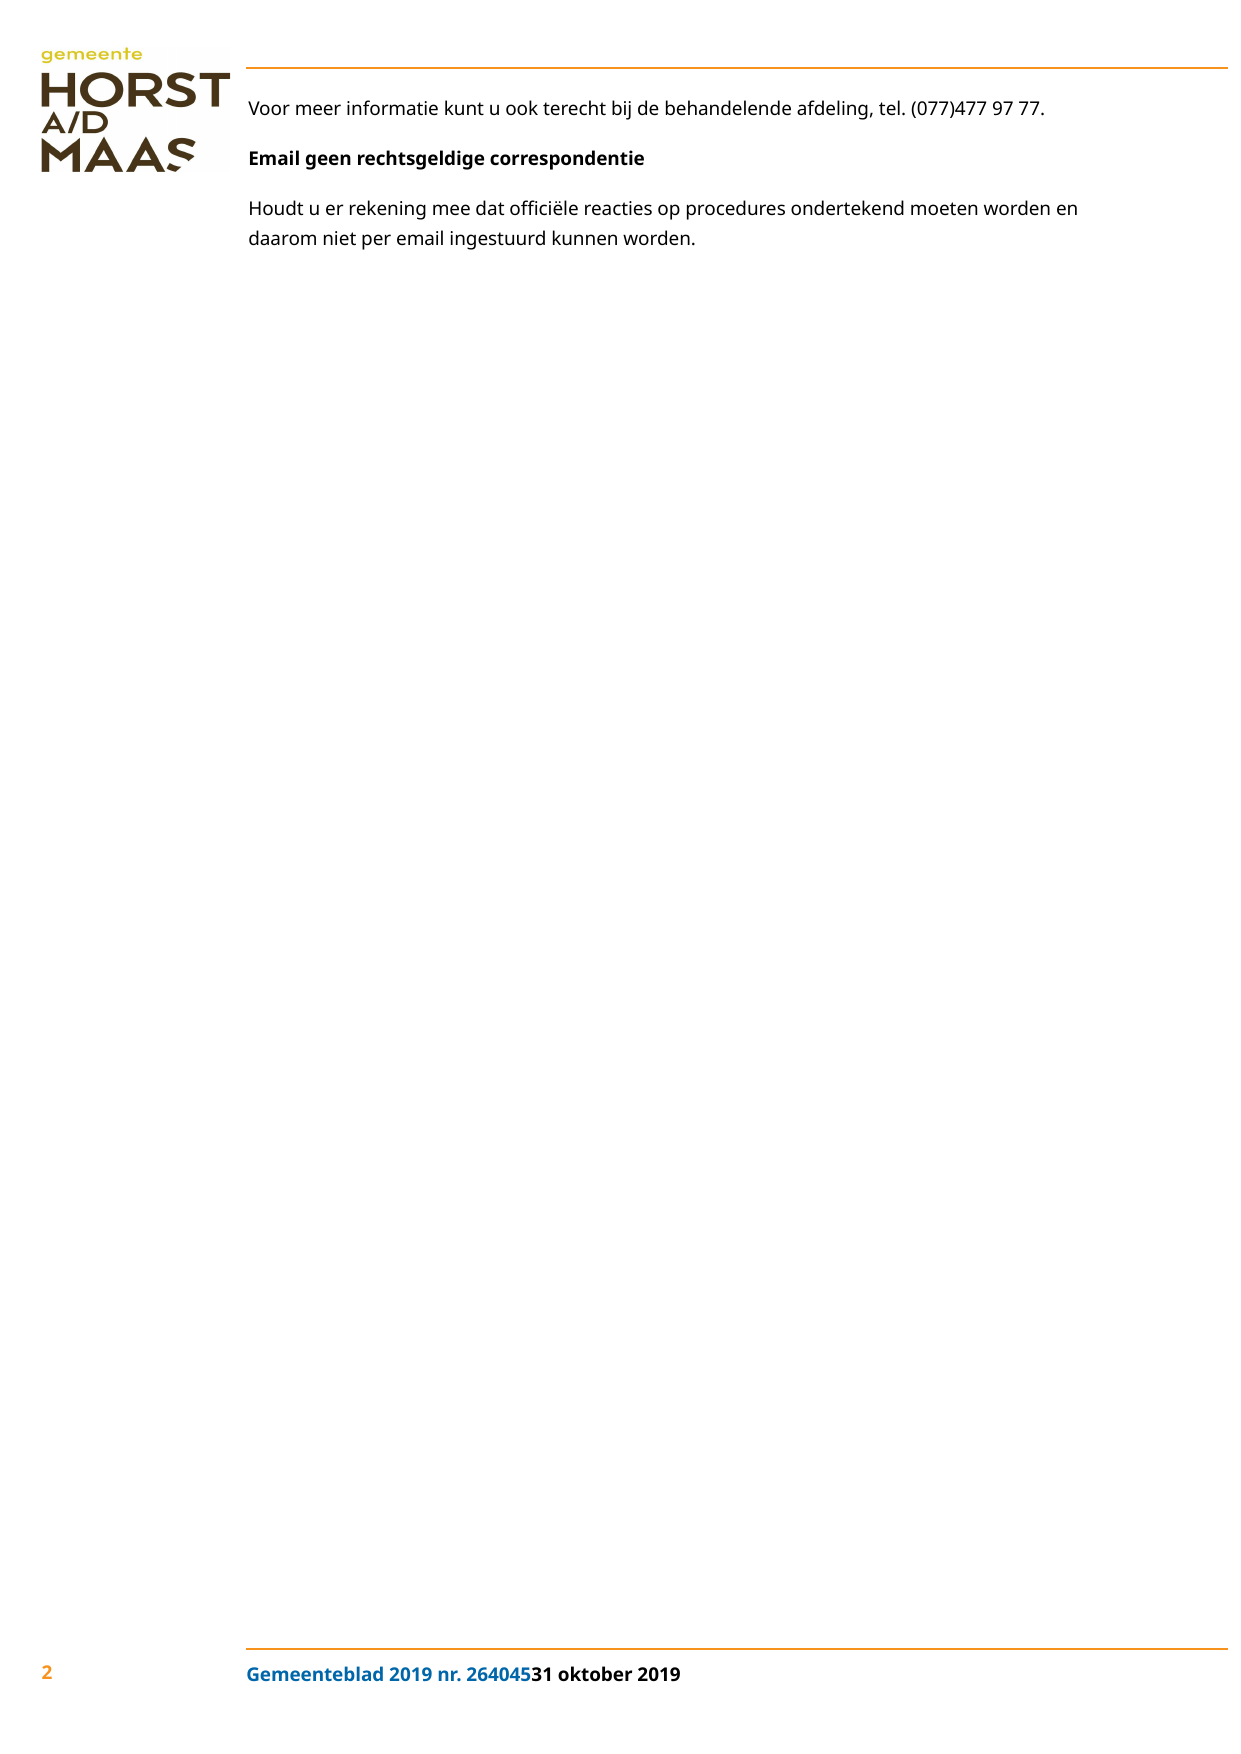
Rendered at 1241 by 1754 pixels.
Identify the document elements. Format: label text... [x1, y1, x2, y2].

text Voor meer informatie kunt u ook terecht bij de behandelende afdeling, tel. (077)477 97 77. [248, 95, 1152, 121]
text Houdt u er rekening mee dat officiële reacties op procedures ondertekend moeten worden en daarom niet per email ingestuurd kunnen worden. [248, 196, 1152, 251]
text Email geen rechtsgeldige correspondentie [248, 145, 1152, 171]
picture [41, 47, 231, 172]
